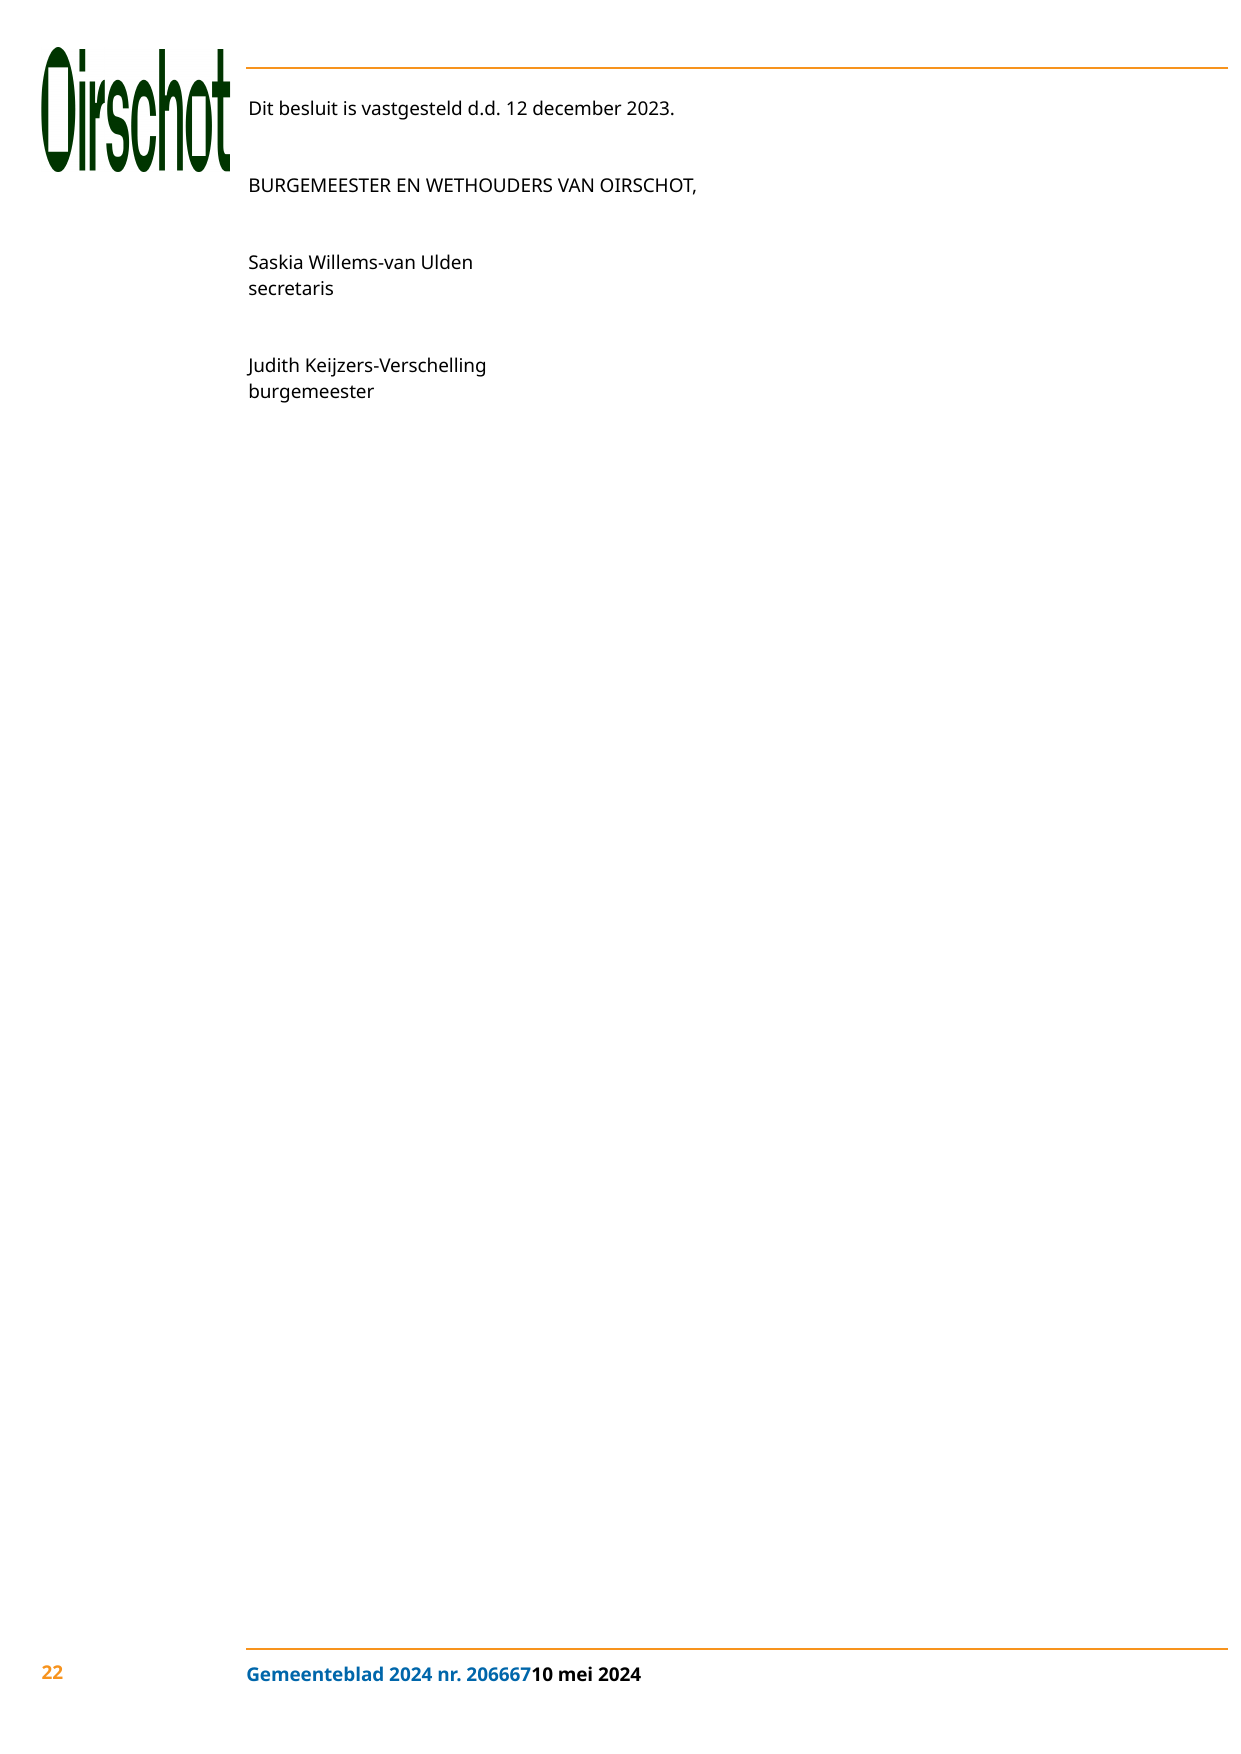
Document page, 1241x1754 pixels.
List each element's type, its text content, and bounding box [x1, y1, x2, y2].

text BURGEMEESTER EN WETHOUDERS VAN OIRSCHOT, [248, 172, 1152, 198]
picture [41, 47, 231, 172]
text burgemeester [248, 378, 1152, 403]
text secretaris [248, 275, 1152, 301]
text Dit besluit is vastgesteld d.d. 12 december 2023. [248, 95, 1152, 121]
text Saskia Willems-van Ulden [248, 249, 1152, 275]
text Judith Keijzers-Verschelling [248, 352, 1152, 378]
